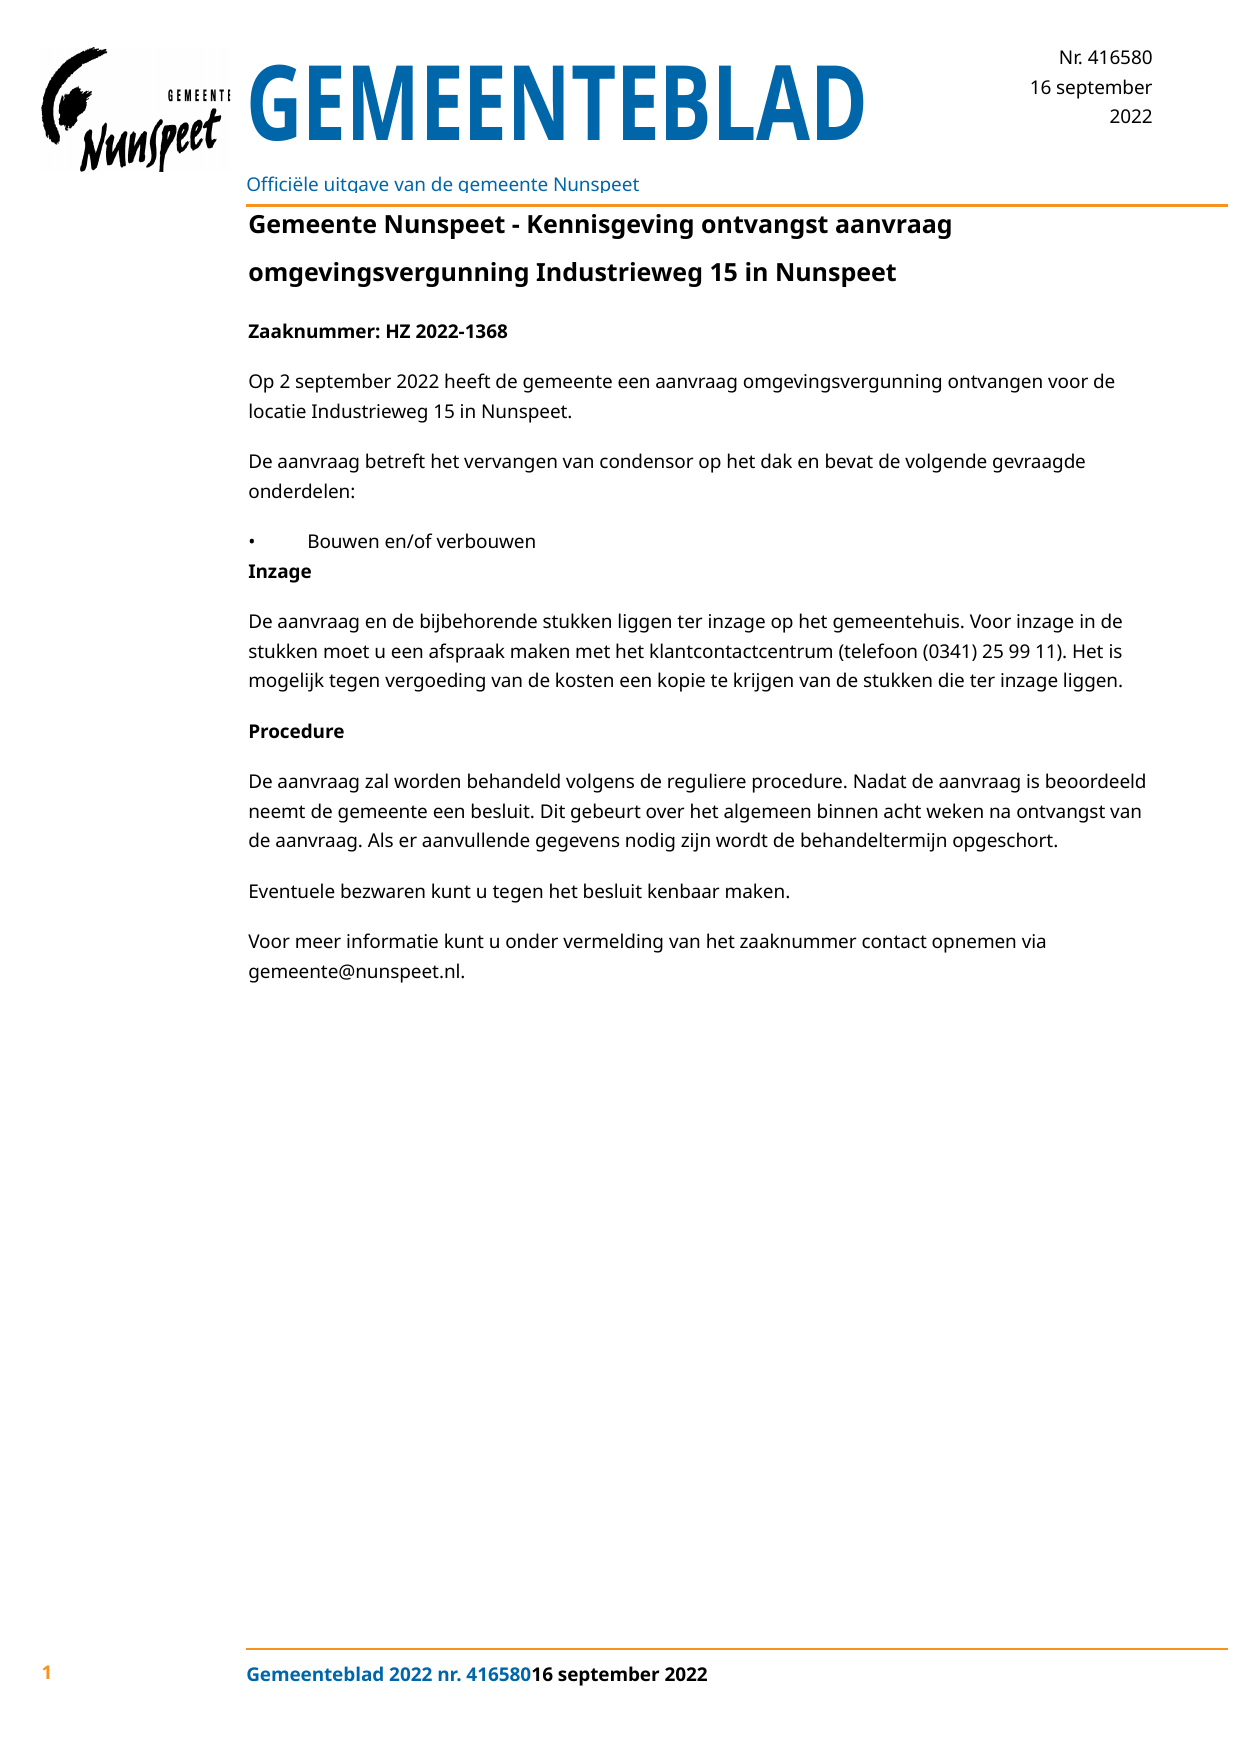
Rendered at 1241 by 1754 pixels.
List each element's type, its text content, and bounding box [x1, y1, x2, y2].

list Bouwen en/of verbouwen [248, 528, 1152, 554]
text Inzage [248, 558, 1152, 584]
text Procedure [248, 718, 1152, 744]
text De aanvraag betreft het vervangen van condensor op het dak en bevat de volgende gevraagde onderdelen: [248, 448, 1152, 504]
text Eventuele bezwaren kunt u tegen het besluit kenbaar maken. [248, 878, 1152, 904]
picture [41, 47, 231, 172]
text Gemeente Nunspeet - Kennisgeving ontvangst aanvraag omgevingsvergunning Industrieweg 15 in Nunspeet [248, 207, 1152, 288]
text De aanvraag en de bijbehorende stukken liggen ter inzage op het gemeentehuis. Voor inzage in de stukken moet u een afspraak maken met het klantcontactcentrum (telefoon (0341) 25 99 11). Het is mogelijk tegen vergoeding van de kosten een kopie te krijgen van de stukken die ter inzage liggen. [248, 608, 1152, 693]
text Zaaknummer: HZ 2022-1368 [248, 318, 1152, 344]
text De aanvraag zal worden behandeld volgens de reguliere procedure. Nadat de aanvraag is beoordeeld neemt de gemeente een besluit. Dit gebeurt over het algemeen binnen acht weken na ontvangst van de aanvraag. Als er aanvullende gegevens nodig zijn wordt de behandeltermijn opgeschort. [248, 768, 1152, 853]
text Voor meer informatie kunt u onder vermelding van het zaaknummer contact opnemen via gemeente@nunspeet.nl. [248, 928, 1152, 984]
text Op 2 september 2022 heeft de gemeente een aanvraag omgevingsvergunning ontvangen voor de locatie Industrieweg 15 in Nunspeet. [248, 368, 1152, 424]
